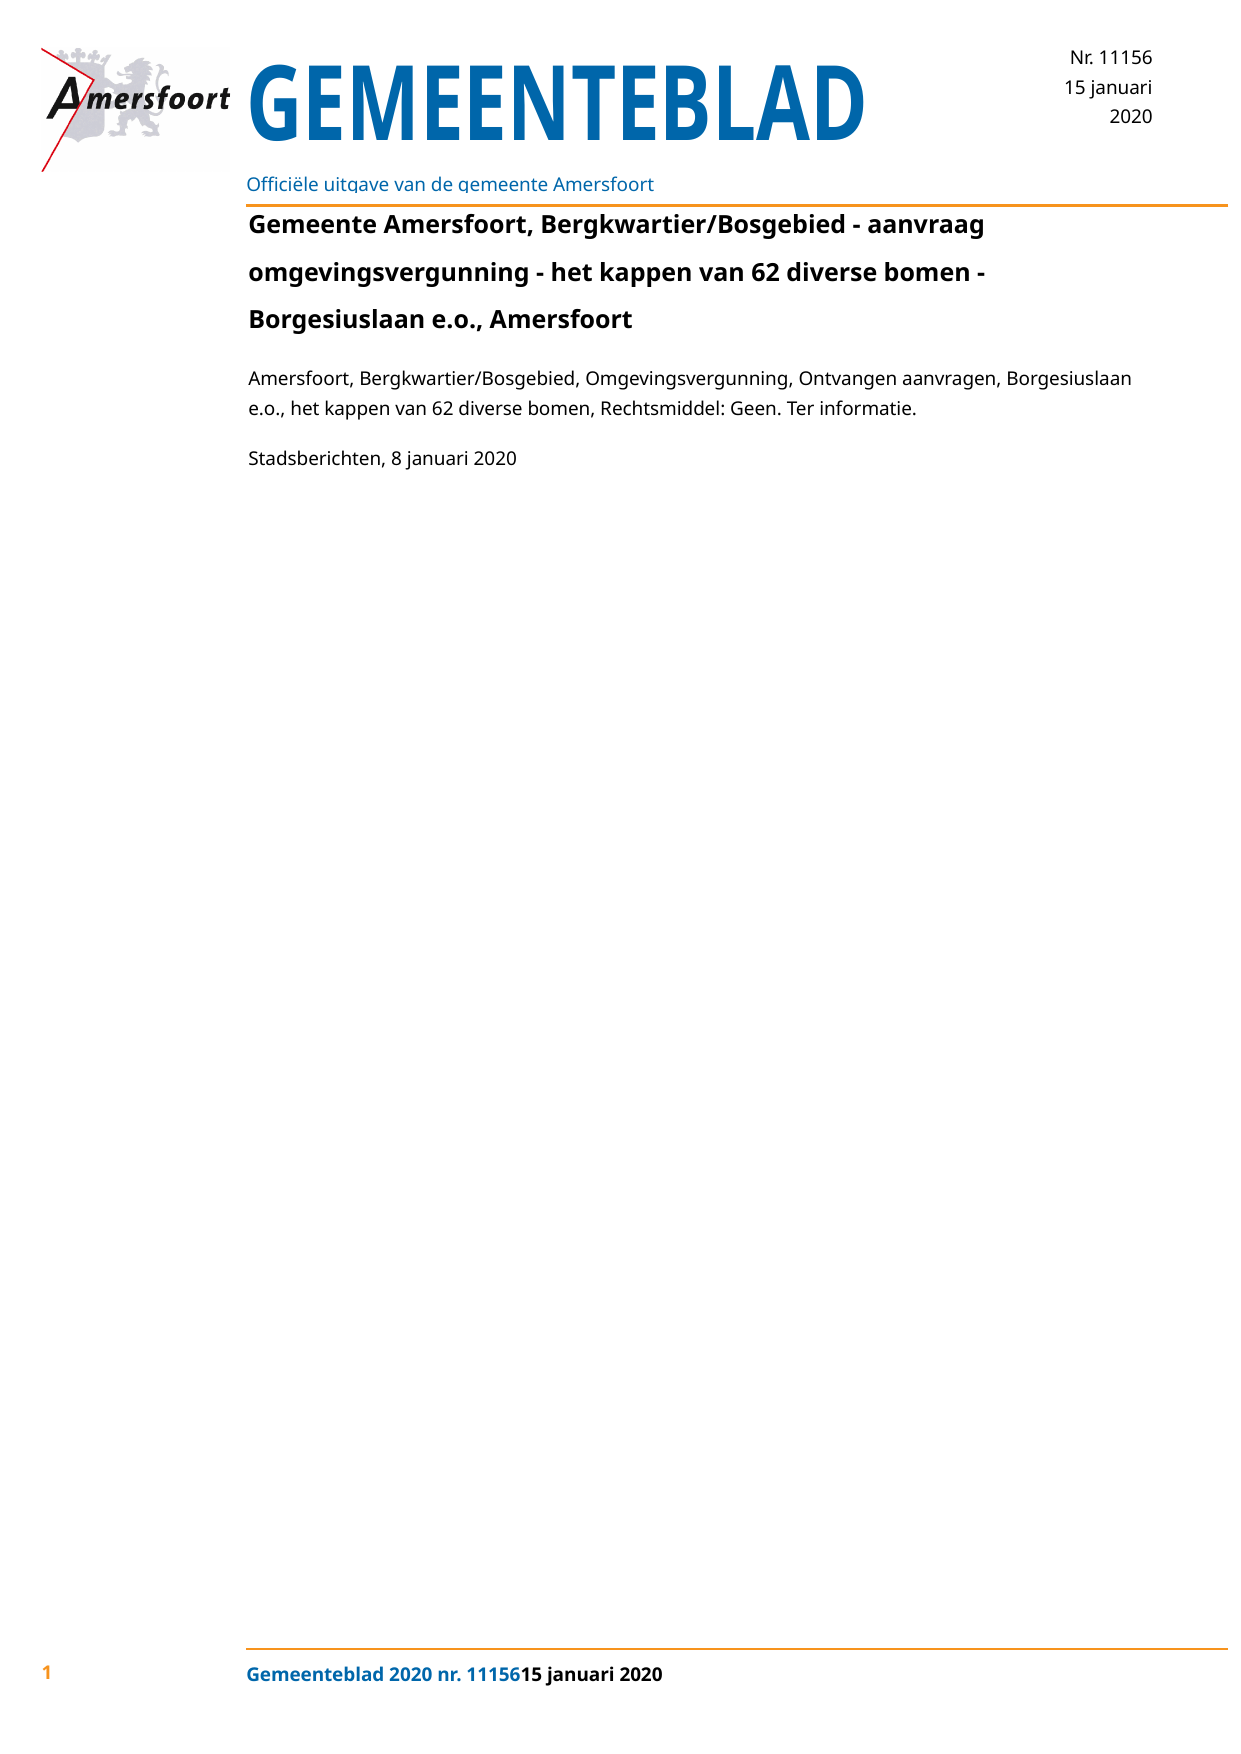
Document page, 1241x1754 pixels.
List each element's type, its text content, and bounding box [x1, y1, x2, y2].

text Gemeente Amersfoort, Bergkwartier/Bosgebied - aanvraag omgevingsvergunning - het kappen van 62 diverse bomen - Borgesiuslaan e.o., Amersfoort [248, 207, 1152, 336]
picture [41, 47, 231, 172]
text Amersfoort, Bergkwartier/Bosgebied, Omgevingsvergunning, Ontvangen aanvragen, Borgesiuslaan e.o., het kappen van 62 diverse bomen, Rechtsmiddel: Geen. Ter informatie. [248, 366, 1152, 421]
text Stadsberichten, 8 januari 2020 [248, 446, 1152, 471]
